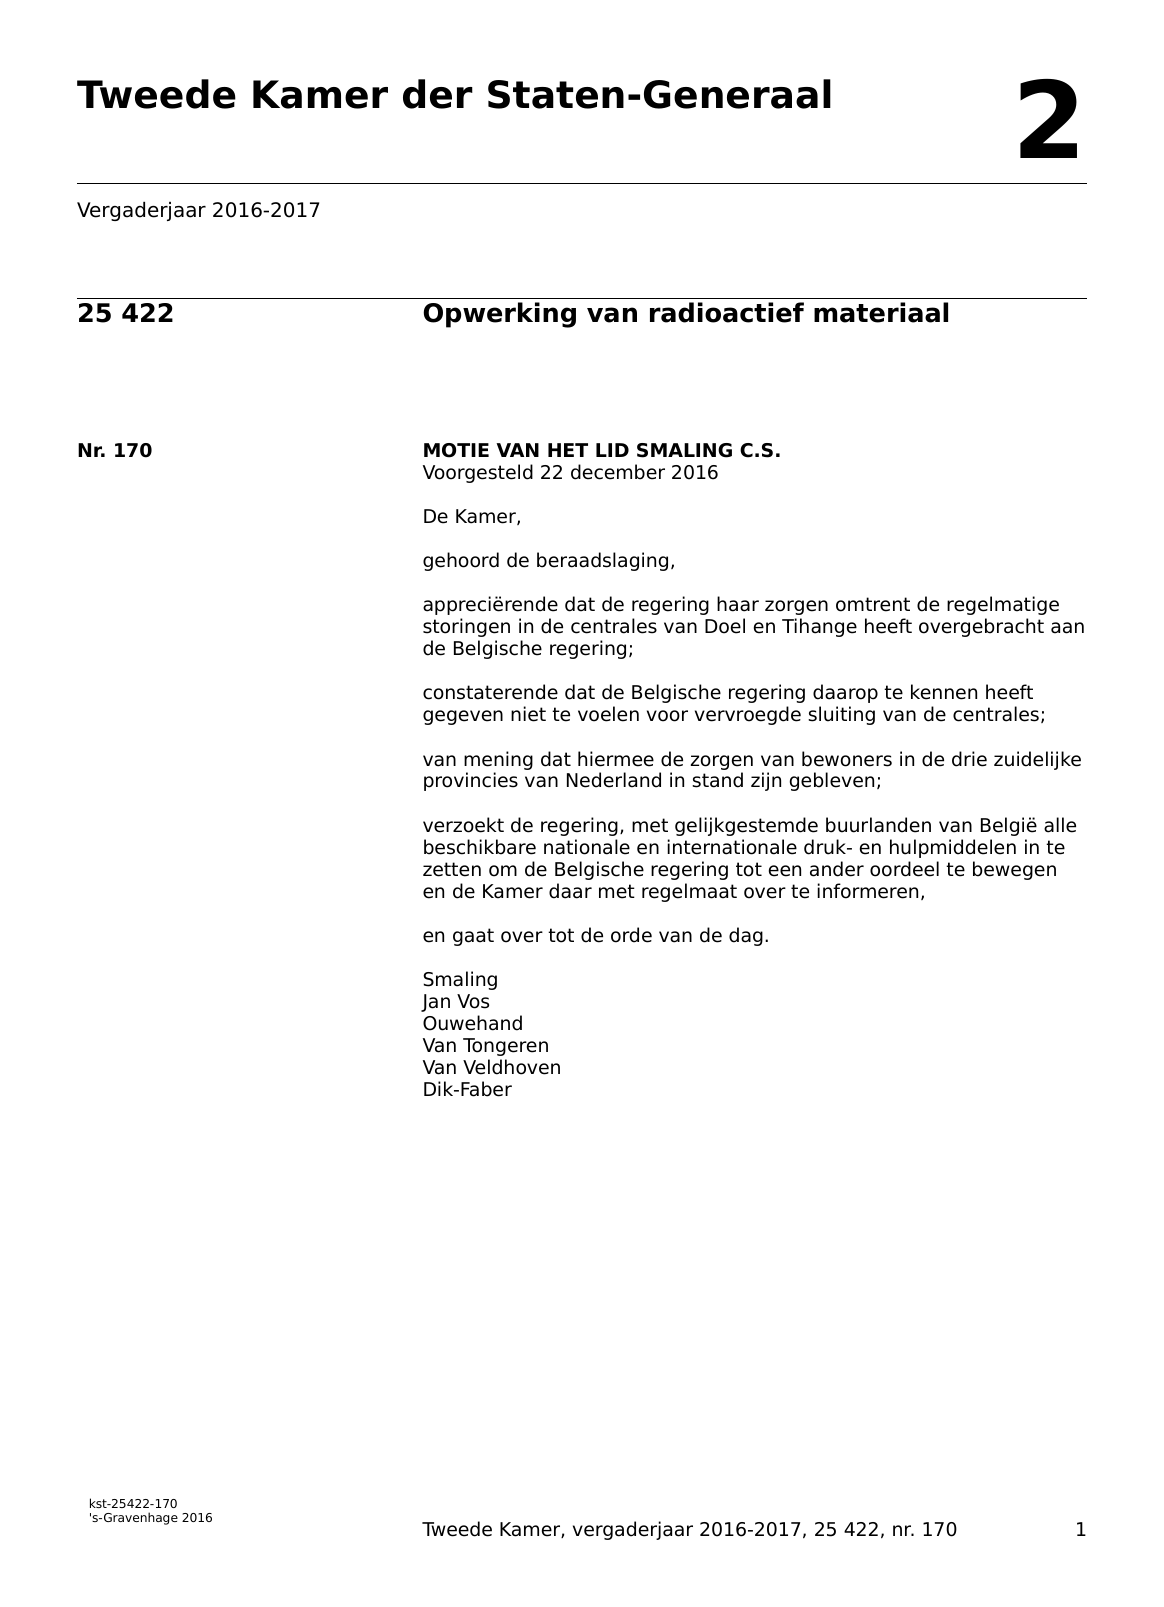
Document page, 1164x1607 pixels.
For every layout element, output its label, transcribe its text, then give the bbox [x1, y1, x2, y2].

text kst-25422-170 [88, 1497, 323, 1511]
table_header Tweede Kamer der Staten-Generaal [77, 59, 886, 183]
text van mening dat hiermee de zorgen van bewoners in de drie zuidelijke provincies van Nederland in stand zijn gebleven; [422, 748, 1087, 792]
subtitle 25 422 Opwerking van radioactief materiaal [77, 299, 1087, 329]
text Dik-Faber [422, 1079, 1087, 1101]
table_header 2 [886, 59, 1087, 183]
text en gaat over tot de orde van de dag. [422, 925, 1087, 947]
text appreciërende dat de regering haar zorgen omtrent de regelmatige storingen in de centrales van Doel en Tihange heeft overgebracht aan de Belgische regering; [422, 594, 1087, 660]
subtitle Nr. 170 MOTIE VAN HET LID SMALING C.S. [77, 440, 1087, 462]
table_cell Vergaderjaar 2016-2017 [77, 184, 1087, 298]
text constaterende dat de Belgische regering daarop te kennen heeft gegeven niet te voelen voor vervroegde sluiting van de centrales; [422, 682, 1087, 726]
text Jan Vos [422, 991, 1087, 1013]
text 's-Gravenhage 2016 [88, 1511, 323, 1525]
text Van Veldhoven [422, 1057, 1087, 1079]
text gehoord de beraadslaging, [422, 550, 1087, 572]
text verzoekt de regering, met gelijkgestemde buurlanden van België alle beschikbare nationale en internationale druk- en hulpmiddelen in te zetten om de Belgische regering tot een ander oordeel te bewegen en de Kamer daar met regelmaat over te informeren, [422, 814, 1087, 902]
text Voorgesteld 22 december 2016 [422, 462, 1087, 484]
text De Kamer, [422, 506, 1087, 528]
text Ouwehand [422, 1013, 1087, 1035]
text Smaling [422, 969, 1087, 991]
text Van Tongeren [422, 1035, 1087, 1057]
